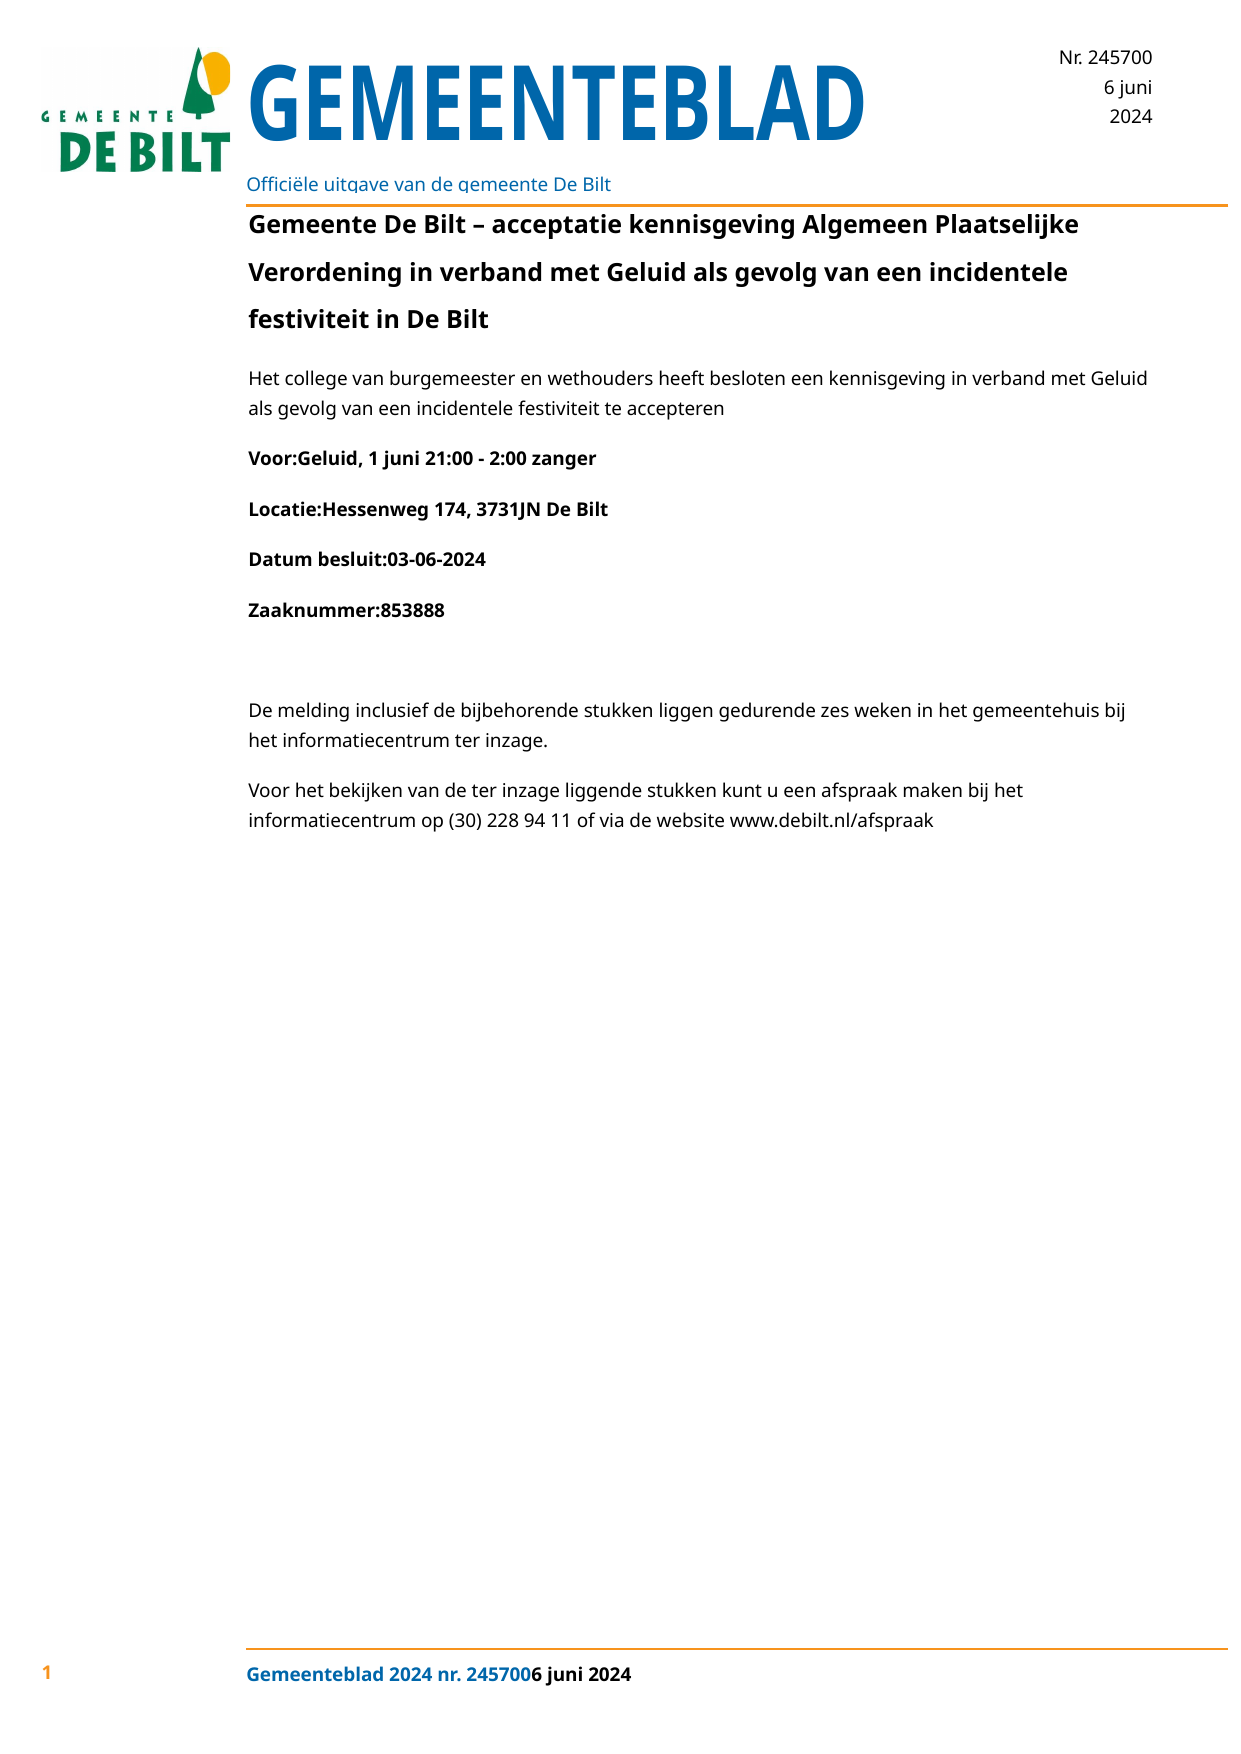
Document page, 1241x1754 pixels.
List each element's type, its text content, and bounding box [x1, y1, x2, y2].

text Locatie:Hessenweg 174, 3731JN De Bilt [248, 496, 1152, 522]
text Voor het bekijken van de ter inzage liggende stukken kunt u een afspraak maken bij het informatiecentrum op (30) 228 94 11 of via de website www.debilt.nl/afspraak [248, 778, 1152, 833]
text Het college van burgemeester en wethouders heeft besloten een kennisgeving in verband met Geluid als gevolg van een incidentele festiviteit te accepteren [248, 366, 1152, 421]
text De melding inclusief de bijbehorende stukken liggen gedurende zes weken in het gemeentehuis bij het informatiecentrum ter inzage. [248, 698, 1152, 753]
text Gemeente De Bilt – acceptatie kennisgeving Algemeen Plaatselijke Verordening in verband met Geluid als gevolg van een incidentele festiviteit in De Bilt [248, 207, 1152, 336]
picture [41, 47, 231, 172]
text Datum besluit:03-06-2024 [248, 546, 1152, 572]
text Zaaknummer:853888 [248, 597, 1152, 622]
text Voor:Geluid, 1 juni 21:00 - 2:00 zanger [248, 446, 1152, 471]
